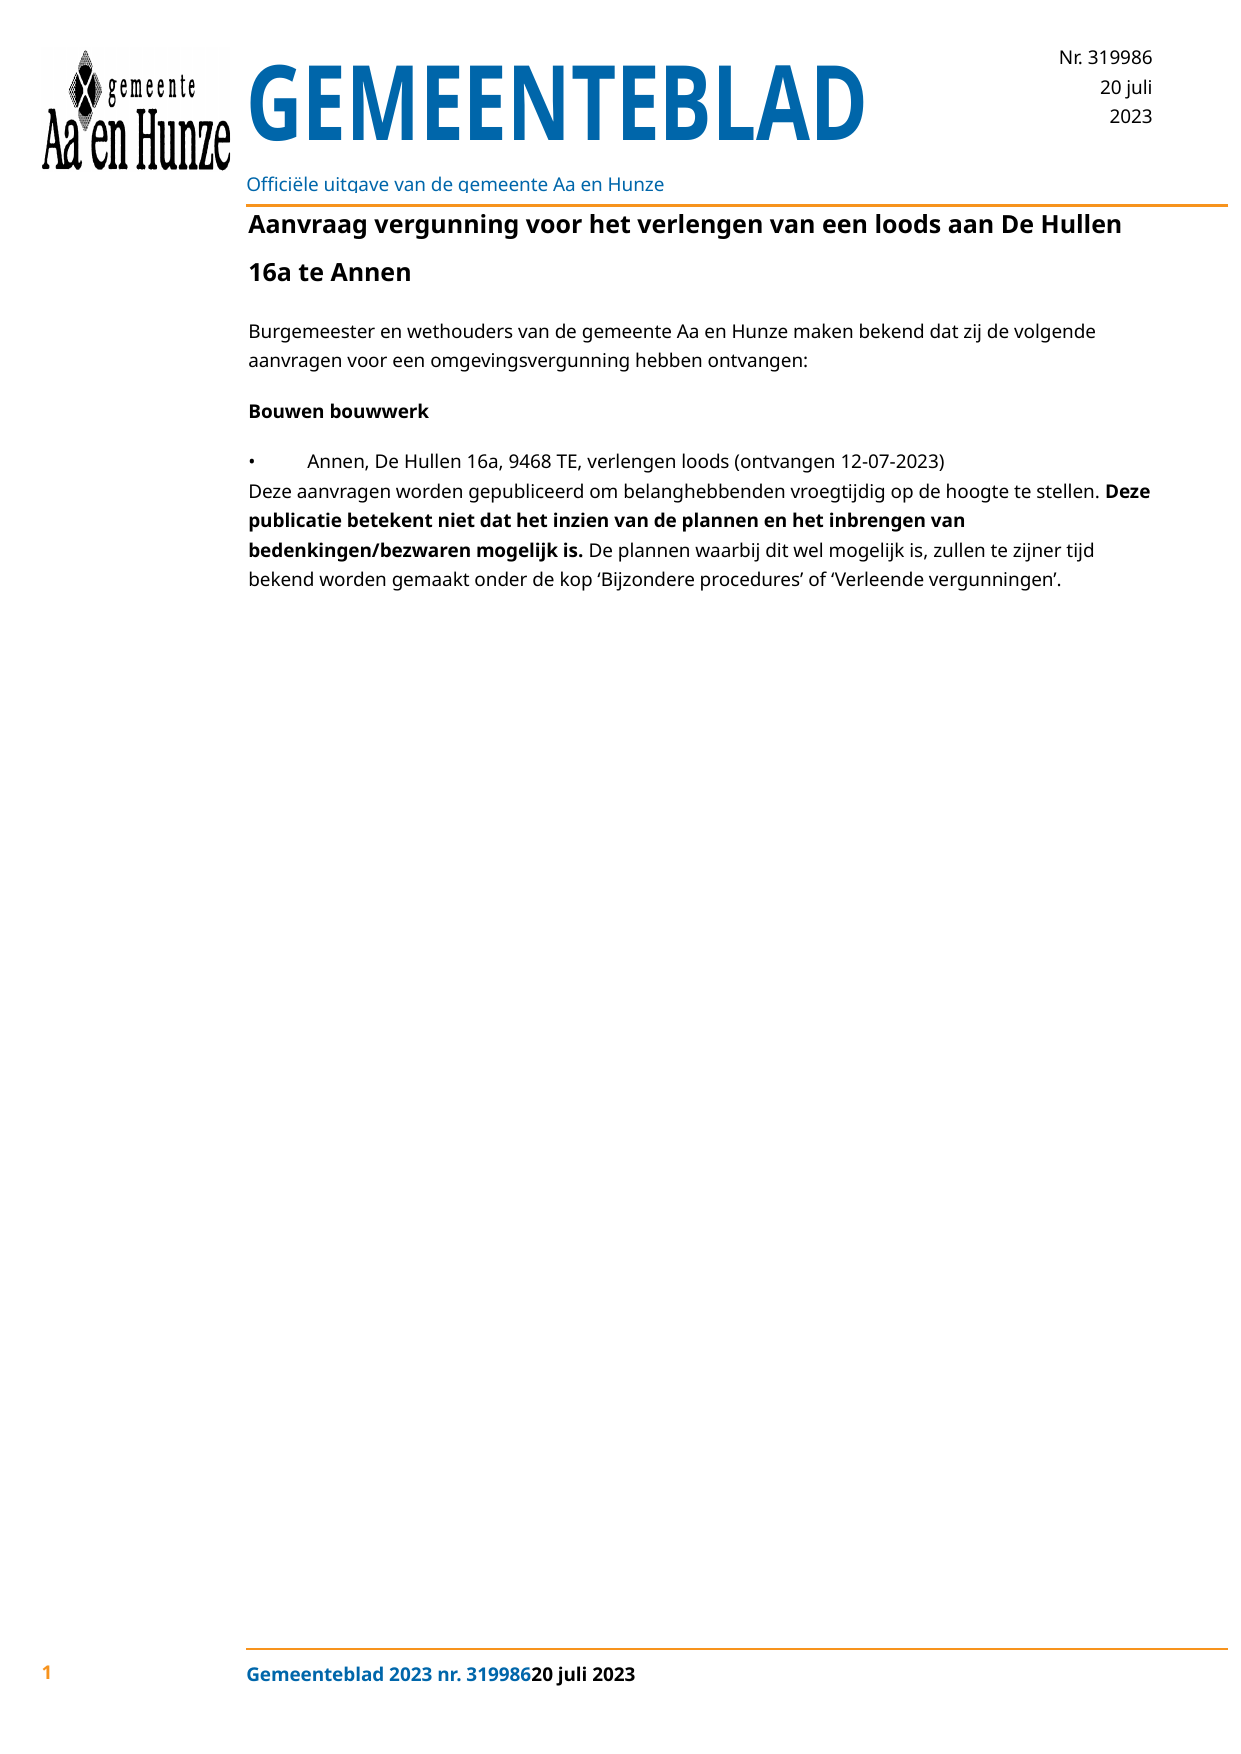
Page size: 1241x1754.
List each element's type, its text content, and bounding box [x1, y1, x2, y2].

text Burgemeester en wethouders van de gemeente Aa en Hunze maken bekend dat zij de volgende aanvragen voor een omgevingsvergunning hebben ontvangen: [248, 318, 1152, 373]
text Aanvraag vergunning voor het verlengen van een loods aan De Hullen 16a te Annen [248, 207, 1152, 288]
text Bouwen bouwwerk [248, 398, 1152, 424]
list Annen, De Hullen 16a, 9468 TE, verlengen loods (ontvangen 12-07-2023) [248, 448, 1152, 474]
picture [41, 47, 231, 172]
text Deze aanvragen worden gepubliceerd om belanghebbenden vroegtijdig op de hoogte te stellen. Deze publicatie betekent niet dat het inzien van de plannen en het inbrengen van bedenkingen/bezwaren mogelijk is. De plannen waarbij dit wel mogelijk is, zullen te zijner tijd bekend worden gemaakt onder de kop ‘Bijzondere procedures’ of ‘Verleende vergunningen’. [248, 478, 1152, 592]
